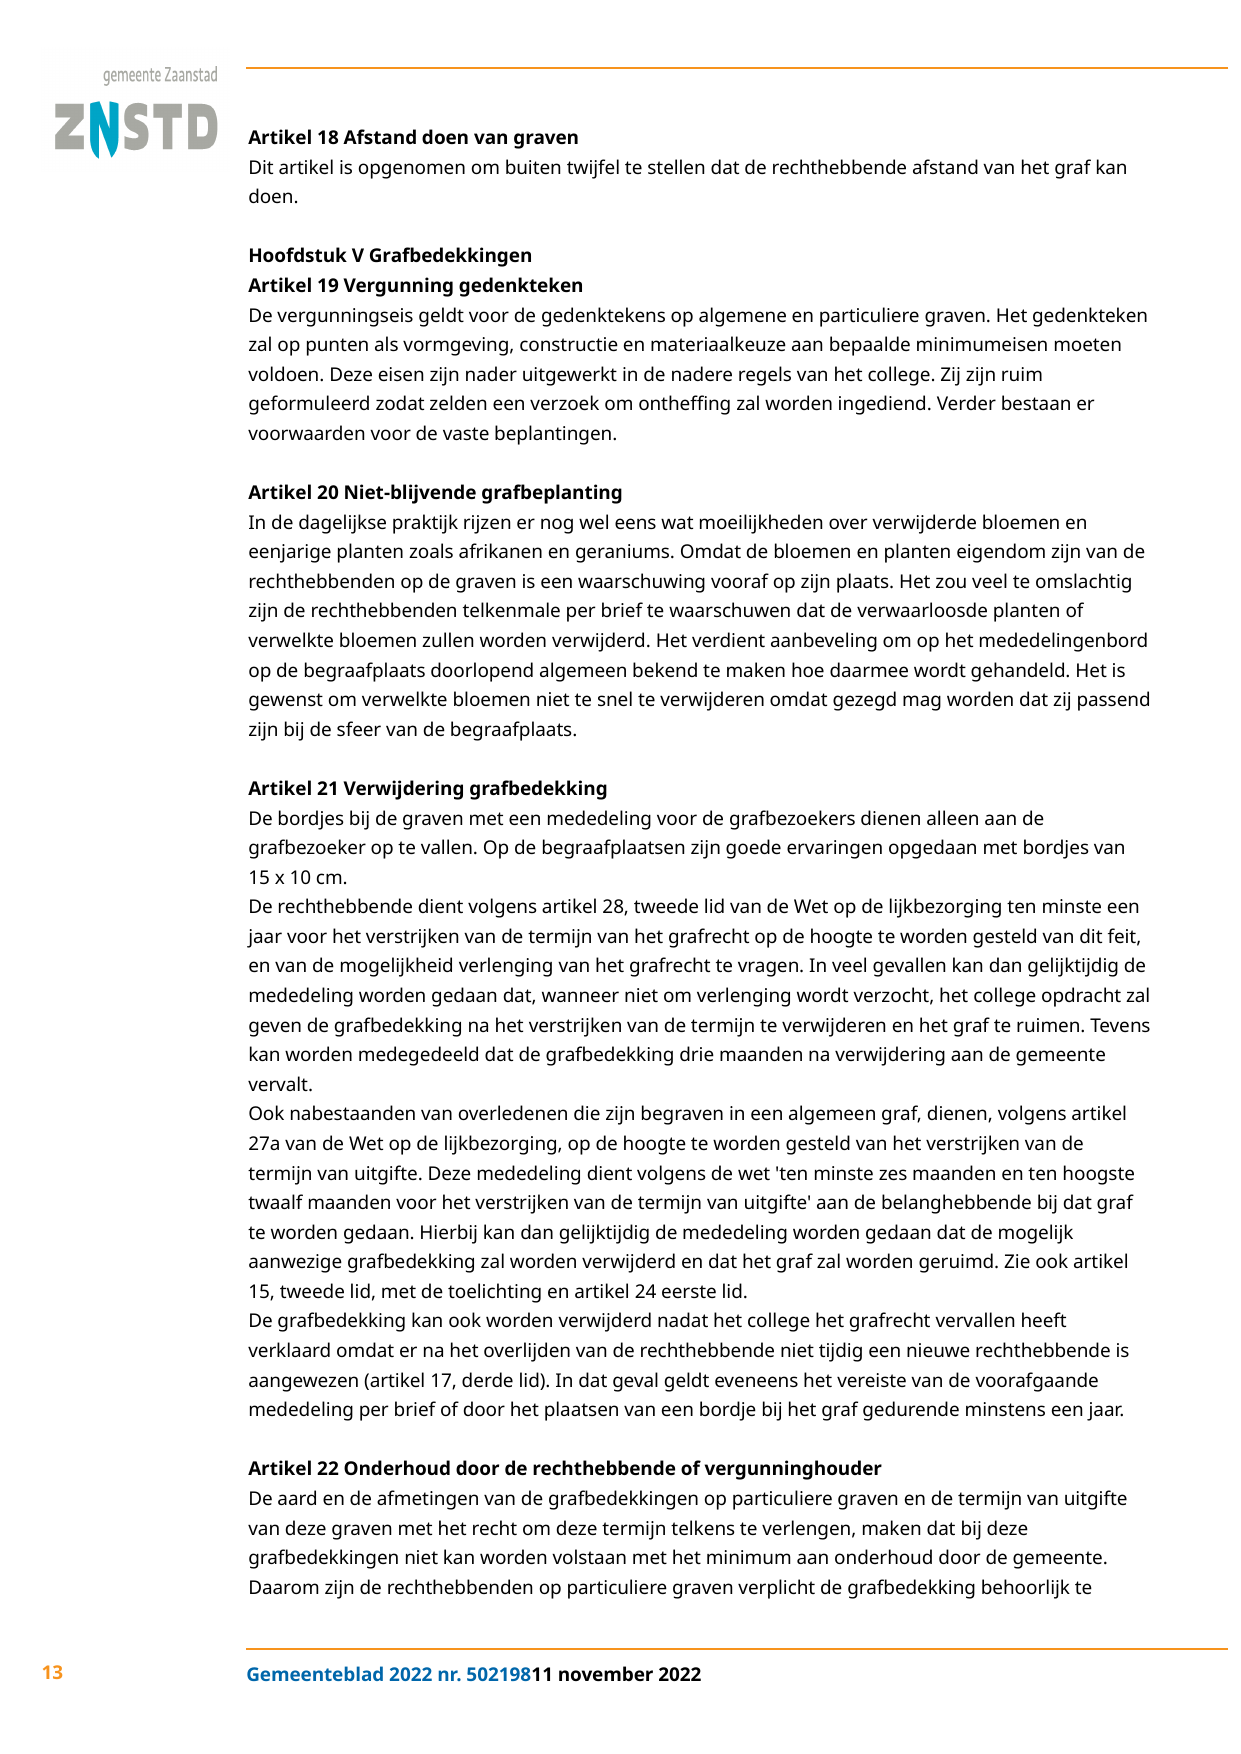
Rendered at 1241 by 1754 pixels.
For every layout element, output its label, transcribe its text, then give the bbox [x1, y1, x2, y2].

text Artikel 20 Niet-blijvende grafbeplanting [248, 479, 1152, 505]
text Artikel 21 Verwijdering grafbedekking [248, 775, 1152, 801]
text Ook nabestaanden van overledenen die zijn begraven in een algemeen graf, dienen, volgens artikel 27a van de Wet op de lijkbezorging, op de hoogte te worden gesteld van het verstrijken van de termijn van uitgifte. Deze mededeling dient volgens de wet 'ten minste zes maanden en ten hoogste twaalf maanden voor het verstrijken van de termijn van uitgifte' aan de belanghebbende bij dat graf te worden gedaan. Hierbij kan dan gelijktijdig de mededeling worden gedaan dat de mogelijk aanwezige grafbedekking zal worden verwijderd en dat het graf zal worden geruimd. Zie ook artikel 15, tweede lid, met de toelichting en artikel 24 eerste lid. [248, 1101, 1152, 1304]
text Artikel 22 Onderhoud door de rechthebbende of vergunninghouder [248, 1456, 1152, 1481]
text De bordjes bij de graven met een mededeling voor de grafbezoekers dienen alleen aan de grafbezoeker op te vallen. Op de begraafplaatsen zijn goede ervaringen opgedaan met bordjes van 15 x 10 cm. [248, 805, 1152, 890]
text De aard en de afmetingen van de grafbedekkingen op particuliere graven en de termijn van uitgifte van deze graven met het recht om deze termijn telkens te verlengen, maken dat bij deze grafbedekkingen niet kan worden volstaan met het minimum aan onderhoud door de gemeente. Daarom zijn de rechthebbenden op particuliere graven verplicht de grafbedekking behoorlijk te [248, 1485, 1152, 1600]
text Hoofdstuk V Grafbedekkingen [248, 243, 1152, 268]
text De rechthebbende dient volgens artikel 28, tweede lid van de Wet op de lijkbezorging ten minste een jaar voor het verstrijken van de termijn van het grafrecht op de hoogte te worden gesteld van dit feit, en van de mogelijkheid verlenging van het grafrecht te vragen. In veel gevallen kan dan gelijktijdig de mededeling worden gedaan dat, wanneer niet om verlenging wordt verzocht, het college opdracht zal geven de grafbedekking na het verstrijken van de termijn te verwijderen en het graf te ruimen. Tevens kan worden medegedeeld dat de grafbedekking drie maanden na verwijdering aan de gemeente vervalt. [248, 893, 1152, 1097]
text De vergunningseis geldt voor de gedenktekens op algemene en particuliere graven. Het gedenkteken zal op punten als vormgeving, constructie en materiaalkeuze aan bepaalde minimumeisen moeten voldoen. Deze eisen zijn nader uitgewerkt in de nadere regels van het college. Zij zijn ruim geformuleerd zodat zelden een verzoek om ontheffing zal worden ingediend. Verder bestaan er voorwaarden voor de vaste beplantingen. [248, 302, 1152, 446]
text Dit artikel is opgenomen om buiten twijfel te stellen dat de rechthebbende afstand van het graf kan doen. [248, 154, 1152, 209]
picture [41, 47, 231, 172]
text Artikel 19 Vergunning gedenkteken [248, 272, 1152, 298]
text Artikel 18 Afstand doen van graven [248, 124, 1152, 150]
text De grafbedekking kan ook worden verwijderd nadat het college het grafrecht vervallen heeft verklaard omdat er na het overlijden van de rechthebbende niet tijdig een nieuwe rechthebbende is aangewezen (artikel 17, derde lid). In dat geval geldt eveneens het vereiste van de voorafgaande mededeling per brief of door het plaatsen van een bordje bij het graf gedurende minstens een jaar. [248, 1308, 1152, 1422]
text In de dagelijkse praktijk rijzen er nog wel eens wat moeilijkheden over verwijderde bloemen en eenjarige planten zoals afrikanen en geraniums. Omdat de bloemen en planten eigendom zijn van de rechthebbenden op de graven is een waarschuwing vooraf op zijn plaats. Het zou veel te omslachtig zijn de rechthebbenden telkenmale per brief te waarschuwen dat de verwaarloosde planten of verwelkte bloemen zullen worden verwijderd. Het verdient aanbeveling om op het mededelingenbord op de begraafplaats doorlopend algemeen bekend te maken hoe daarmee wordt gehandeld. Het is gewenst om verwelkte bloemen niet te snel te verwijderen omdat gezegd mag worden dat zij passend zijn bij de sfeer van de begraafplaats. [248, 509, 1152, 742]
